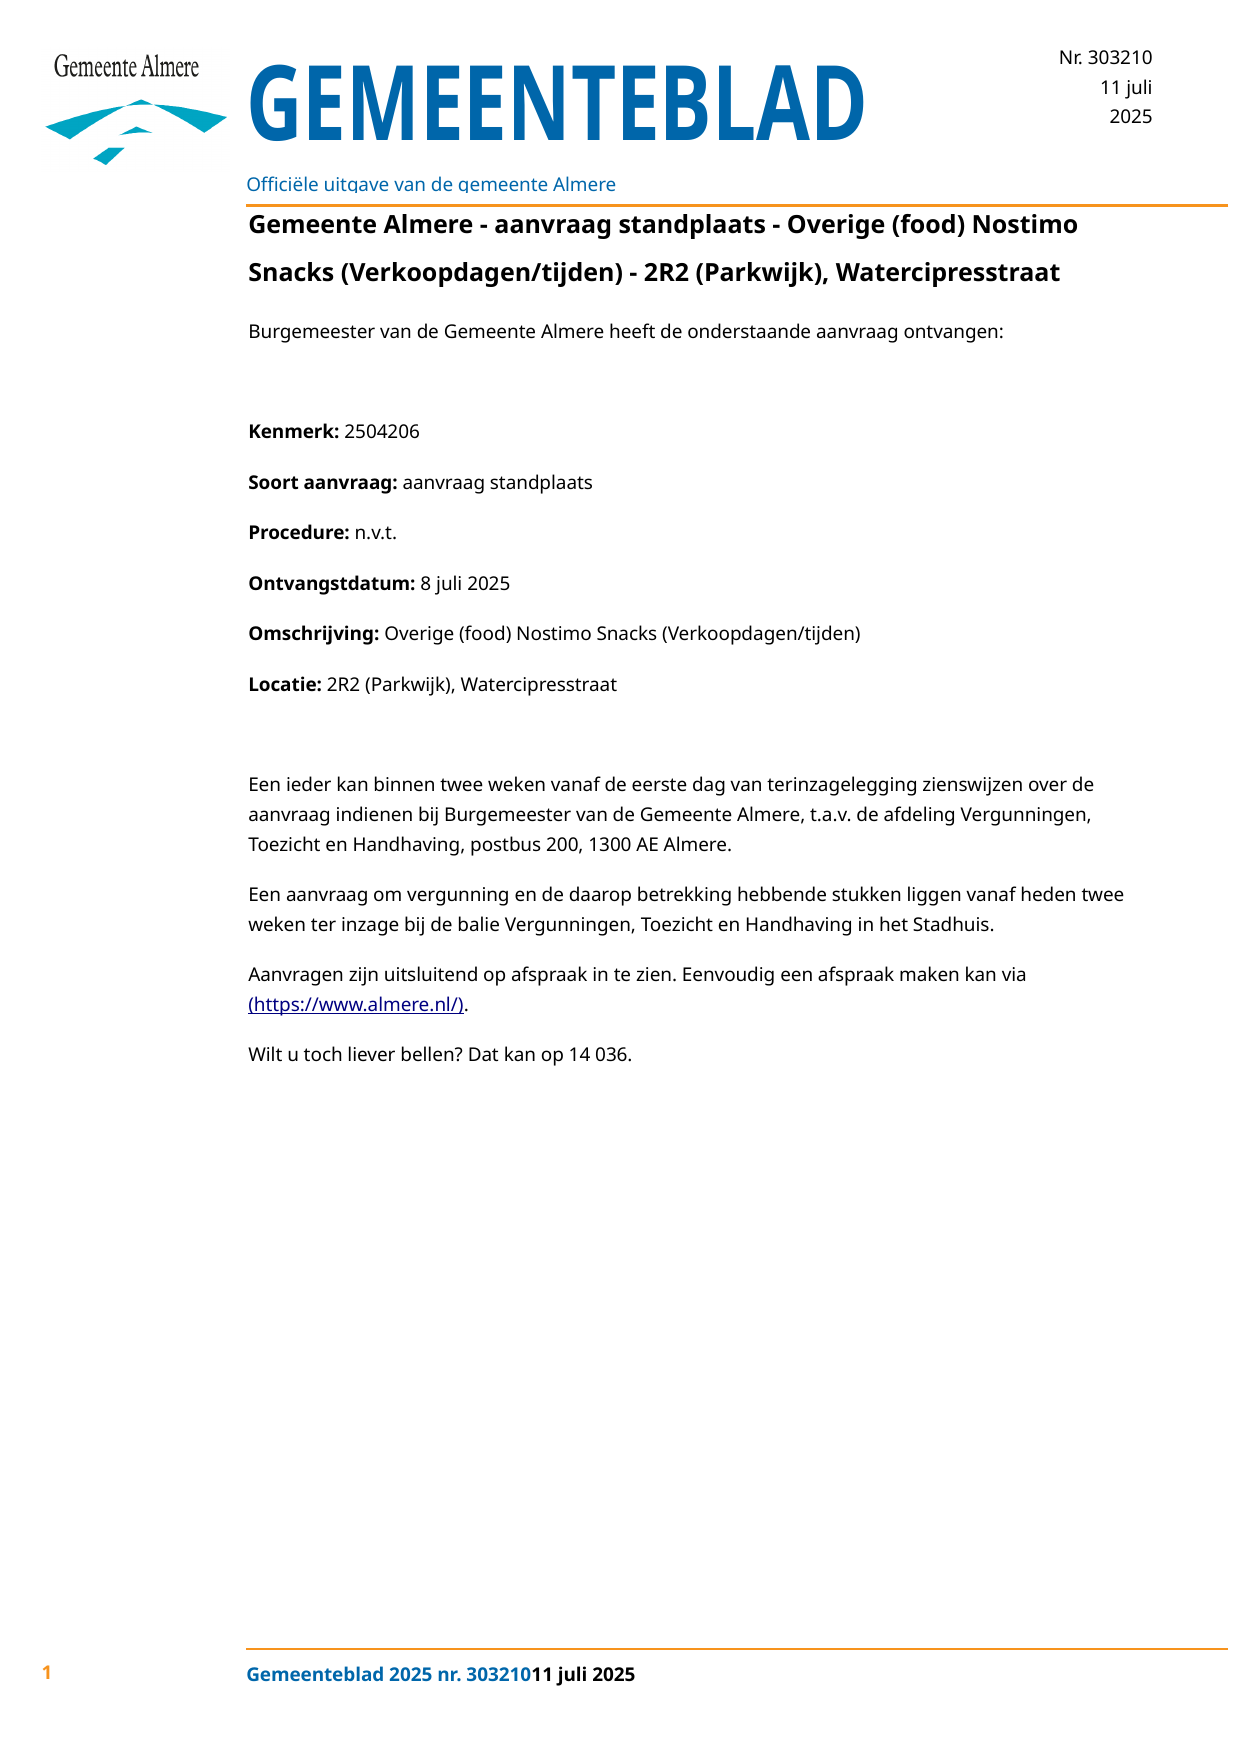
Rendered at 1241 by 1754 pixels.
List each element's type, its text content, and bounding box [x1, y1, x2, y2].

text Omschrijving: Overige (food) Nostimo Snacks (Verkoopdagen/tijden) [248, 620, 1152, 646]
text Procedure: n.v.t. [248, 519, 1152, 545]
text Wilt u toch liever bellen? Dat kan op 14 036. [248, 1041, 1152, 1067]
text Aanvragen zijn uitsluitend op afspraak in te zien. Eenvoudig een afspraak maken kan via (https://www.almere.nl/). [248, 961, 1152, 1017]
text Kenmerk: 2504206 [248, 419, 1152, 444]
text Een ieder kan binnen twee weken vanaf de eerste dag van terinzagelegging zienswijzen over de aanvraag indienen bij Burgemeester van de Gemeente Almere, t.a.v. de afdeling Vergunningen, Toezicht en Handhaving, postbus 200, 1300 AE Almere. [248, 772, 1152, 857]
text Een aanvraag om vergunning en de daarop betrekking hebbende stukken liggen vanaf heden twee weken ter inzage bij de balie Vergunningen, Toezicht en Handhaving in het Stadhuis. [248, 881, 1152, 937]
text Soort aanvraag: aanvraag standplaats [248, 469, 1152, 495]
text Locatie: 2R2 (Parkwijk), Watercipresstraat [248, 671, 1152, 697]
text Gemeente Almere - aanvraag standplaats - Overige (food) Nostimo Snacks (Verkoopdagen/tijden) - 2R2 (Parkwijk), Watercipresstraat [248, 207, 1152, 288]
text Burgemeester van de Gemeente Almere heeft de onderstaande aanvraag ontvangen: [248, 318, 1152, 344]
text Ontvangstdatum: 8 juli 2025 [248, 570, 1152, 596]
picture [41, 47, 231, 172]
